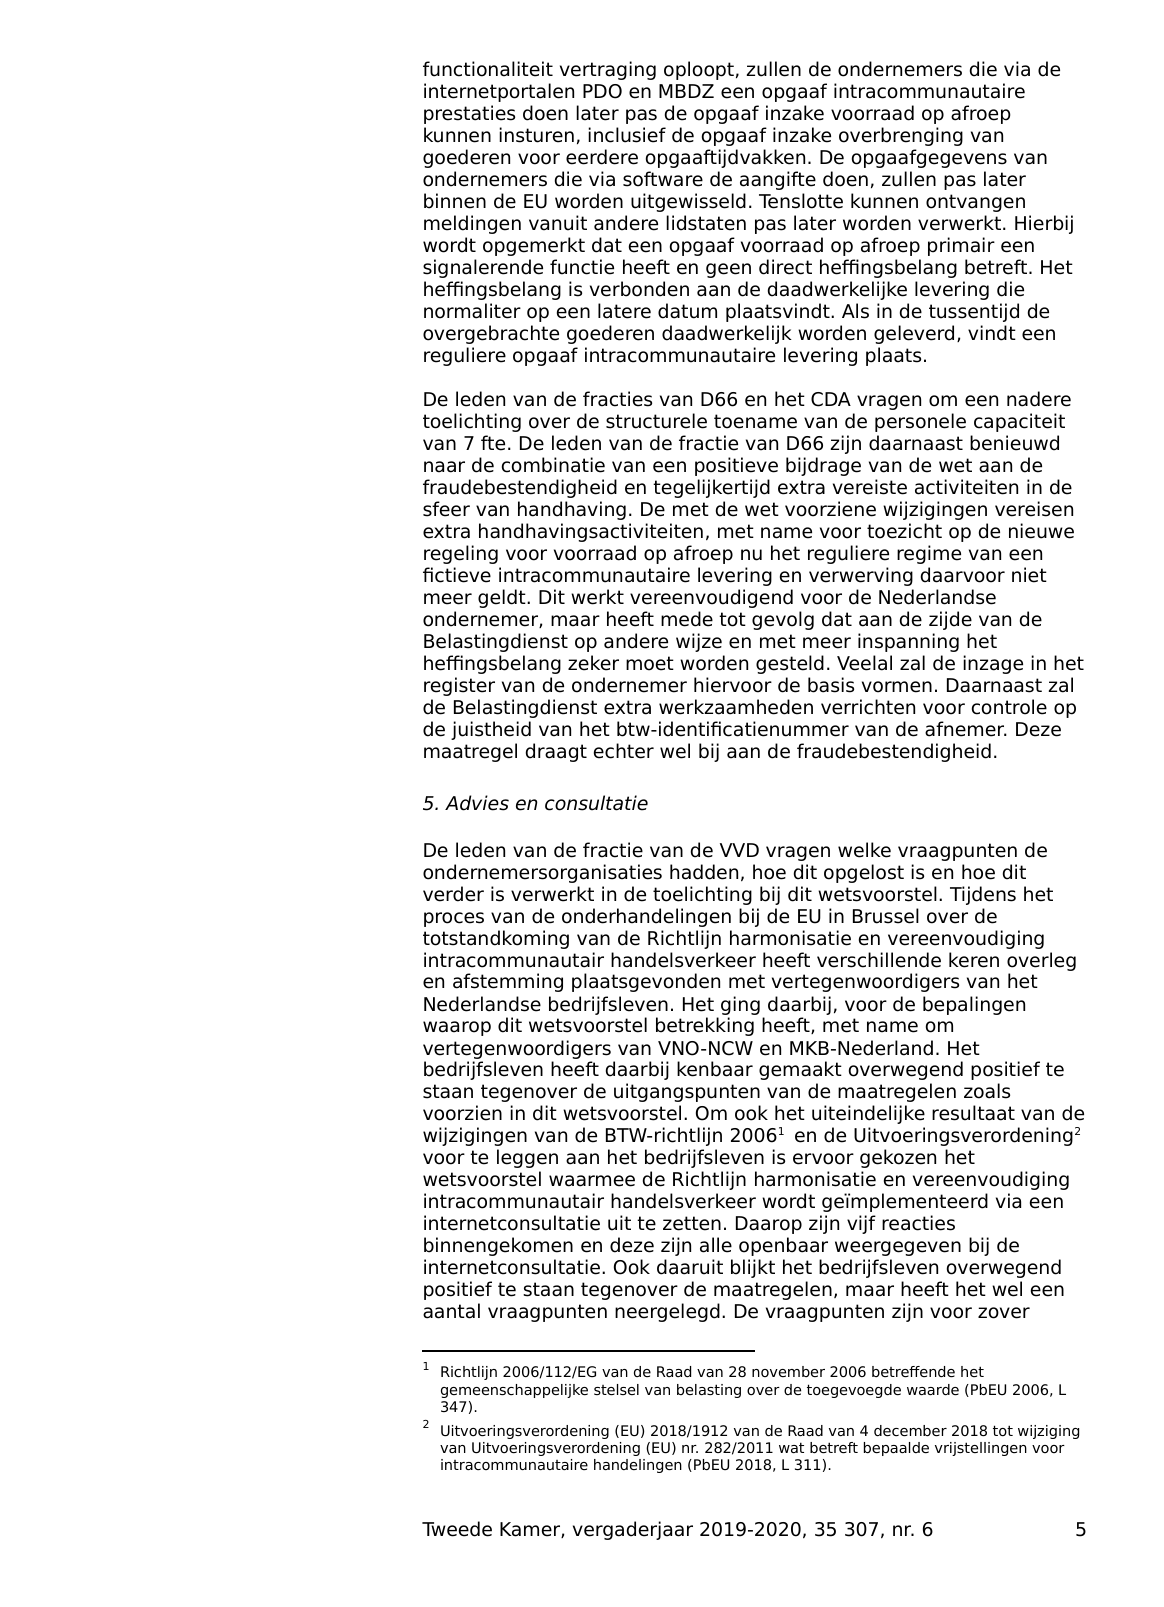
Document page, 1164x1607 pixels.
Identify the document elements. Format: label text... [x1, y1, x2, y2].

text functionaliteit vertraging oploopt, zullen de ondernemers die via de internetportalen PDO en MBDZ een opgaaf intracommunautaire prestaties doen later pas de opgaaf inzake voorraad op afroep kunnen insturen, inclusief de opgaaf inzake overbrenging van goederen voor eerdere opgaaftijdvakken. De opgaafgegevens van ondernemers die via software de aangifte doen, zullen pas later binnen de EU worden uitgewisseld. Tenslotte kunnen ontvangen meldingen vanuit andere lidstaten pas later worden verwerkt. Hierbij wordt opgemerkt dat een opgaaf voorraad op afroep primair een signalerende functie heeft en geen direct heffingsbelang betreft. Het heffingsbelang is verbonden aan de daadwerkelijke levering die normaliter op een latere datum plaatsvindt. Als in de tussentijd de overgebrachte goederen daadwerkelijk worden geleverd, vindt een reguliere opgaaf intracommunautaire levering plaats. [422, 59, 1087, 367]
text De leden van de fracties van D66 en het CDA vragen om een nadere toelichting over de structurele toename van de personele capaciteit van 7 fte. De leden van de fractie van D66 zijn daarnaast benieuwd naar de combinatie van een positieve bijdrage van de wet aan de fraudebestendigheid en tegelijkertijd extra vereiste activiteiten in de sfeer van handhaving. De met de wet voorziene wijzigingen vereisen extra handhavingsactiviteiten, met name voor toezicht op de nieuwe regeling voor voorraad op afroep nu het reguliere regime van een fictieve intracommunautaire levering en verwerving daarvoor niet meer geldt. Dit werkt vereenvoudigend voor de Nederlandse ondernemer, maar heeft mede tot gevolg dat aan de zijde van de Belastingdienst op andere wijze en met meer inspanning het heffingsbelang zeker moet worden gesteld. Veelal zal de inzage in het register van de ondernemer hiervoor de basis vormen. Daarnaast zal de Belastingdienst extra werkzaamheden verrichten voor controle op de juistheid van het btw-identificatienummer van de afnemer. Deze maatregel draagt echter wel bij aan de fraudebestendigheid. [422, 389, 1087, 763]
text De leden van de fractie van de VVD vragen welke vraagpunten de ondernemersorganisaties hadden, hoe dit opgelost is en hoe dit verder is verwerkt in de toelichting bij dit wetsvoorstel. Tijdens het proces van de onderhandelingen bij de EU in Brussel over de totstandkoming van de Richtlijn harmonisatie en vereenvoudiging intracommunautair handelsverkeer heeft verschillende keren overleg en afstemming plaatsgevonden met vertegenwoordigers van het Nederlandse bedrijfsleven. Het ging daarbij, voor de bepalingen waarop dit wetsvoorstel betrekking heeft, met name om vertegenwoordigers van VNO-NCW en MKB-Nederland. Het bedrijfsleven heeft daarbij kenbaar gemaakt overwegend positief te staan tegenover de uitgangspunten van de maatregelen zoals voorzien in dit wetsvoorstel. Om ook het uiteindelijke resultaat van de wijzigingen van de BTW-richtlijn 2006 en de Uitvoeringsverordening voor te leggen aan het bedrijfsleven is ervoor gekozen het wetsvoorstel waarmee de Richtlijn harmonisatie en vereenvoudiging intracommunautair handelsverkeer wordt geïmplementeerd via een internetconsultatie uit te zetten. Daarop zijn vijf reacties binnengekomen en deze zijn alle openbaar weergegeven bij de internetconsultatie. Ook daaruit blijkt het bedrijfsleven overwegend positief te staan tegenover de maatregelen, maar heeft het wel een aantal vraagpunten neergelegd. De vraagpunten zijn voor zover [422, 839, 1087, 1323]
subtitle 5. Advies en consultatie [422, 793, 1087, 814]
text Uitvoeringsverordening (EU) 2018/1912 van de Raad van 4 december 2018 tot wijziging van Uitvoeringsverordening (EU) nr. 282/2011 wat betreft bepaalde vrijstellingen voor intracommunautaire handelingen (PbEU 2018, L 311). [422, 1418, 1087, 1474]
text Richtlijn 2006/112/EG van de Raad van 28 november 2006 betreffende het gemeenschappelijke stelsel van belasting over de toegevoegde waarde (PbEU 2006, L 347). [422, 1360, 1087, 1416]
